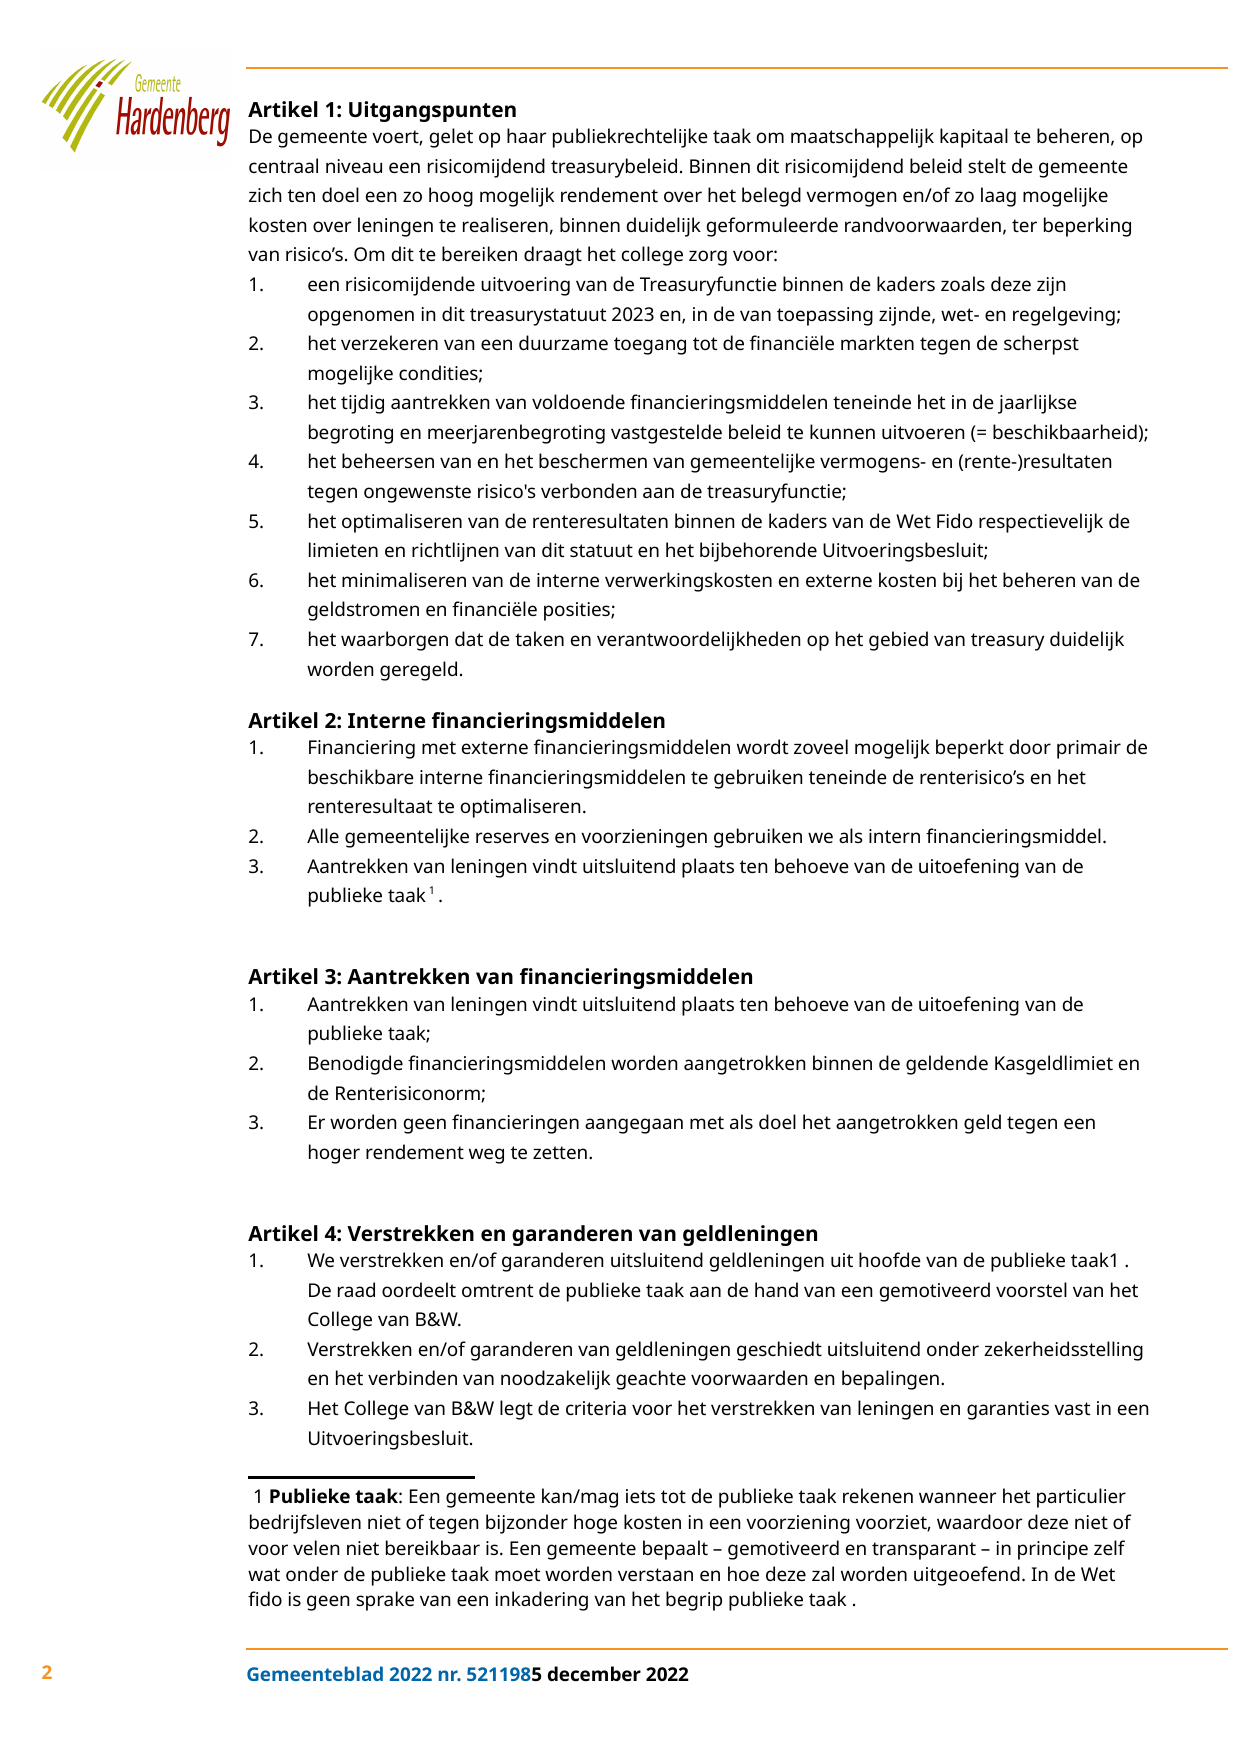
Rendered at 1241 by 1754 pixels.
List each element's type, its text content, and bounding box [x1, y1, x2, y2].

list Verstrekken en/of garanderen van geldleningen geschiedt uitsluitend onder zekerheidsstelling en het verbinden van noodzakelijk geachte voorwaarden en bepalingen. [248, 1336, 1152, 1391]
text Artikel 1: Uitgangspunten [248, 95, 1152, 123]
text De gemeente voert, gelet op haar publiekrechtelijke taak om maatschappelijk kapitaal te beheren, op centraal niveau een risicomijdend treasurybeleid. Binnen dit risicomijdend beleid stelt de gemeente zich ten doel een zo hoog mogelijk rendement over het belegd vermogen en/of zo laag mogelijke kosten over leningen te realiseren, binnen duidelijk geformuleerde randvoorwaarden, ter beperking van risico’s. Om dit te bereiken draagt het college zorg voor: [248, 123, 1152, 267]
list Financiering met externe financieringsmiddelen wordt zoveel mogelijk beperkt door primair de beschikbare interne financieringsmiddelen te gebruiken teneinde de renterisico’s en het renteresultaat te optimaliseren. [248, 734, 1152, 819]
list het waarborgen dat de taken en verantwoordelijkheden op het gebied van treasury duidelijk worden geregeld. [248, 626, 1152, 681]
list Benodigde financieringsmiddelen worden aangetrokken binnen de geldende Kasgeldlimiet en de Renterisiconorm; [248, 1050, 1152, 1105]
list het tijdig aantrekken van voldoende financieringsmiddelen teneinde het in de jaarlijkse begroting en meerjarenbegroting vastgestelde beleid te kunnen uitvoeren (= beschikbaarheid); [248, 389, 1152, 445]
list Alle gemeentelijke reserves en voorzieningen gebruiken we als intern financieringsmiddel. [248, 823, 1152, 849]
text Artikel 4: Verstrekken en garanderen van geldleningen [248, 1219, 1152, 1247]
text Artikel 2: Interne financieringsmiddelen [248, 706, 1152, 734]
list We verstrekken en/of garanderen uitsluitend geldleningen uit hoofde van de publieke taak1 . De raad oordeelt omtrent de publieke taak aan de hand van een gemotiveerd voorstel van het College van B&W. [248, 1247, 1152, 1332]
text Artikel 3: Aantrekken van financieringsmiddelen [248, 962, 1152, 991]
list Er worden geen financieringen aangegaan met als doel het aangetrokken geld tegen een hoger rendement weg te zetten. [248, 1109, 1152, 1164]
picture [41, 47, 231, 172]
list een risicomijdende uitvoering van de Treasuryfunctie binnen de kaders zoals deze zijn opgenomen in dit treasurystatuut 2023 en, in de van toepassing zijnde, wet- en regelgeving; [248, 271, 1152, 326]
list Aantrekken van leningen vindt uitsluitend plaats ten behoeve van de uitoefening van de publieke taak. [248, 853, 1152, 908]
list het minimaliseren van de interne verwerkingskosten en externe kosten bij het beheren van de geldstromen en financiële posities; [248, 567, 1152, 622]
list Het College van B&W legt de criteria voor het verstrekken van leningen en garanties vast in een Uitvoeringsbesluit. [248, 1395, 1152, 1451]
list het beheersen van en het beschermen van gemeentelijke vermogens- en (rente-)resultaten tegen ongewenste risico's verbonden aan de treasuryfunctie; [248, 449, 1152, 504]
list het optimaliseren van de renteresultaten binnen de kaders van de Wet Fido respectievelijk de limieten en richtlijnen van dit statuut en het bijbehorende Uitvoeringsbesluit; [248, 508, 1152, 563]
list Aantrekken van leningen vindt uitsluitend plaats ten behoeve van de uitoefening van de publieke taak; [248, 991, 1152, 1046]
list het verzekeren van een duurzame toegang tot de financiële markten tegen de scherpst mogelijke condities; [248, 330, 1152, 386]
list Publieke taak: Een gemeente kan/mag iets tot de publieke taak rekenen wanneer het particulier bedrijfsleven niet of tegen bijzonder hoge kosten in een voorziening voorziet, waardoor deze niet of voor velen niet bereikbaar is. Een gemeente bepaalt – gemotiveerd en transparant – in principe zelf wat onder de publieke taak moet worden verstaan en hoe deze zal worden uitgeoefend. In de Wet fido is geen sprake van een inkadering van het begrip publieke taak . [248, 1483, 1152, 1612]
